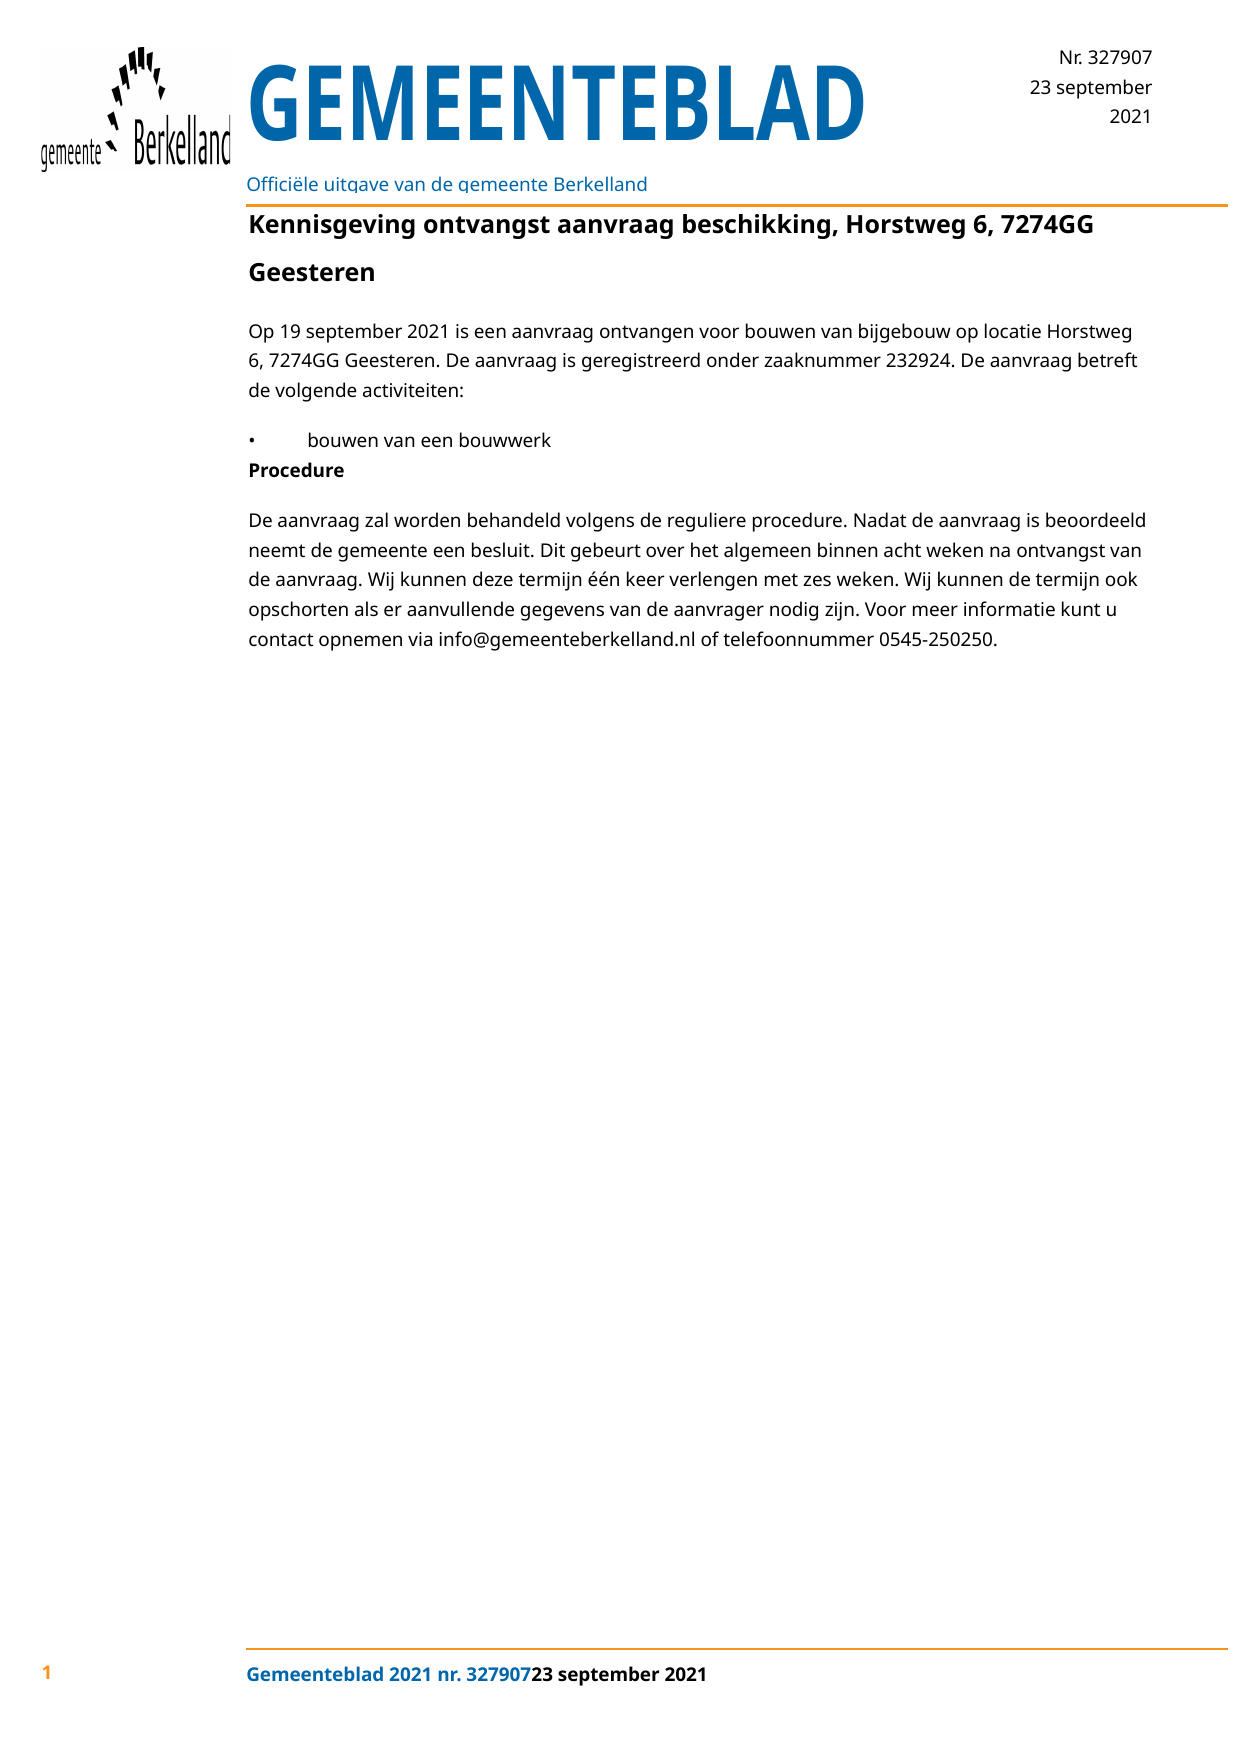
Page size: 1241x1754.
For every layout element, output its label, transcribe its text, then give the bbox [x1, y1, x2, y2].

text Op 19 september 2021 is een aanvraag ontvangen voor bouwen van bijgebouw op locatie Horstweg 6, 7274GG Geesteren. De aanvraag is geregistreerd onder zaaknummer 232924. De aanvraag betreft de volgende activiteiten: [248, 318, 1152, 403]
text De aanvraag zal worden behandeld volgens de reguliere procedure. Nadat de aanvraag is beoordeeld neemt de gemeente een besluit. Dit gebeurt over het algemeen binnen acht weken na ontvangst van de aanvraag. Wij kunnen deze termijn één keer verlengen met zes weken. Wij kunnen de termijn ook opschorten als er aanvullende gegevens van de aanvrager nodig zijn. Voor meer informatie kunt u contact opnemen via info@gemeenteberkelland.nl of telefoonnummer 0545-250250. [248, 507, 1152, 652]
list bouwen van een bouwwerk [248, 427, 1152, 453]
picture [41, 47, 231, 172]
text Kennisgeving ontvangst aanvraag beschikking, Horstweg 6, 7274GG Geesteren [248, 207, 1152, 288]
text Procedure [248, 457, 1152, 483]
